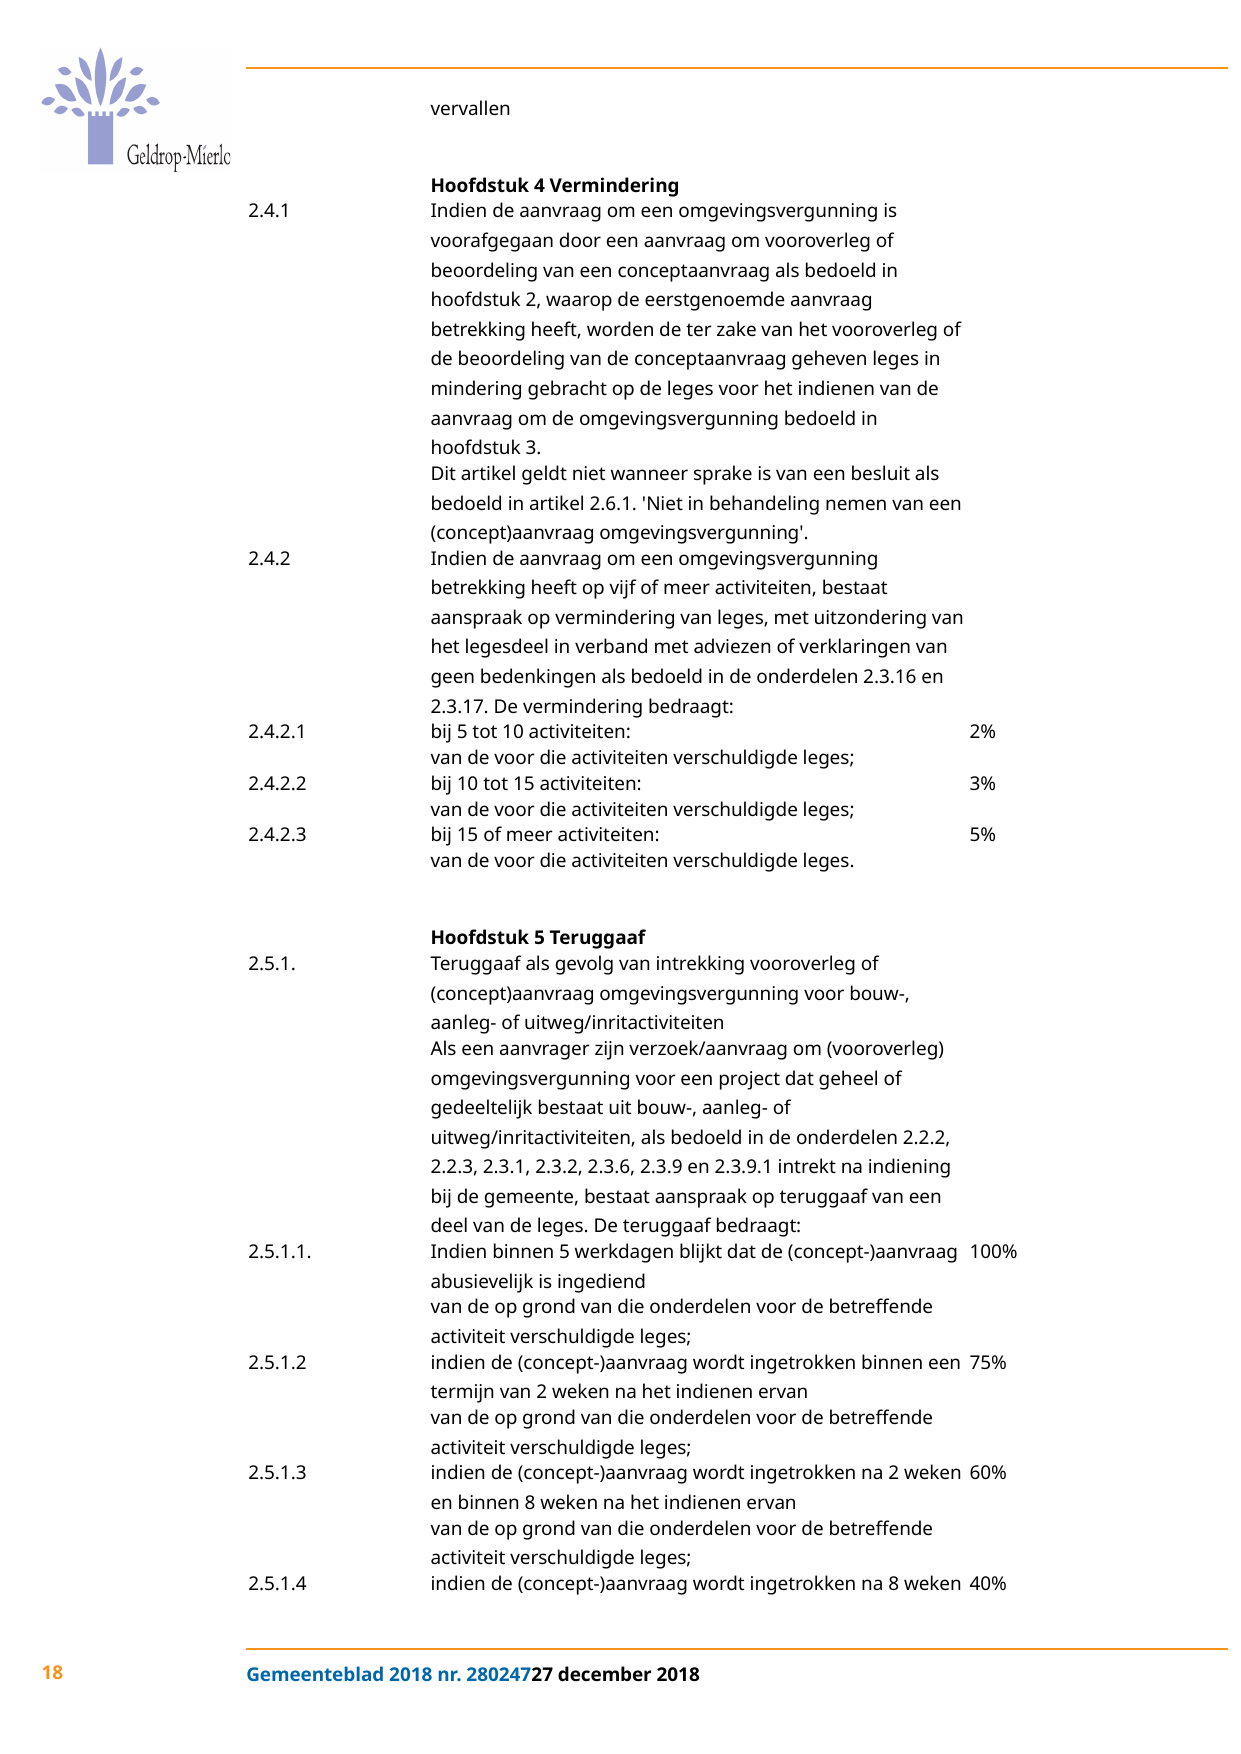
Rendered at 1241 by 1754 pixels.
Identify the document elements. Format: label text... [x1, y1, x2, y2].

table_cell [969, 950, 1152, 1035]
table_cell 2.5.1.2 [248, 1349, 430, 1404]
table_cell 60% [969, 1460, 1152, 1515]
table_cell 2.4.1 [248, 198, 430, 460]
table_cell [969, 1294, 1152, 1349]
table_cell [248, 172, 430, 198]
table_cell vervallen [430, 95, 969, 121]
table_cell [248, 95, 430, 121]
table_cell [969, 899, 1152, 924]
table_cell van de voor die activiteiten verschuldigde leges. [430, 847, 969, 873]
table_cell bij 5 tot 10 activiteiten: [430, 719, 969, 744]
table_cell Teruggaaf als gevolg van intrekking vooroverleg of (concept)aanvraag omgevingsvergunning voor bouw-, aanleg- of uitweg/inritactiviteiten [430, 950, 969, 1035]
picture [41, 47, 231, 172]
table_cell Indien de aanvraag om een omgevingsvergunning betrekking heeft op vijf of meer activiteiten, bestaat aanspraak op vermindering van leges, met uitzondering van het legesdeel in verband met adviezen of verklaringen van geen bedenkingen als bedoeld in de onderdelen 2.3.16 en 2.3.17. De vermindering bedraagt: [430, 545, 969, 719]
table_cell van de op grond van die onderdelen voor de betreffende activiteit verschuldigde leges; [430, 1404, 969, 1459]
table_cell [969, 847, 1152, 873]
table_cell van de voor die activiteiten verschuldigde leges; [430, 744, 969, 770]
table_cell [969, 460, 1152, 545]
table_cell 2.4.2.3 [248, 822, 430, 847]
table_cell 100% [969, 1238, 1152, 1294]
table_cell [969, 925, 1152, 950]
table_cell indien de (concept-)aanvraag wordt ingetrokken binnen een termijn van 2 weken na het indienen ervan [430, 1349, 969, 1404]
table_cell 2.4.2.2 [248, 770, 430, 796]
table_cell [430, 899, 969, 924]
table_cell 5% [969, 822, 1152, 847]
table_cell [248, 460, 430, 545]
table_cell [969, 198, 1152, 460]
table_cell [969, 1515, 1152, 1570]
table_cell [969, 121, 1152, 146]
table_cell 2.5.1. [248, 950, 430, 1035]
table_cell Indien binnen 5 werkdagen blijkt dat de (concept-)aanvraag abusievelijk is ingediend [430, 1238, 969, 1294]
table_cell [248, 847, 430, 873]
table_cell [430, 121, 969, 146]
table_cell [430, 146, 969, 172]
table_cell 2.5.1.3 [248, 1460, 430, 1515]
table_cell 3% [969, 770, 1152, 796]
table_cell indien de (concept-)aanvraag wordt ingetrokken na 2 weken en binnen 8 weken na het indienen ervan [430, 1460, 969, 1515]
table_cell [969, 796, 1152, 822]
table_cell [248, 1035, 430, 1238]
table_cell [248, 873, 430, 899]
table_cell [969, 146, 1152, 172]
table_cell Als een aanvrager zijn verzoek/aanvraag om (vooroverleg) omgevingsvergunning voor een project dat geheel of gedeeltelijk bestaat uit bouw-, aanleg- of uitweg/inritactiviteiten, als bedoeld in de onderdelen 2.2.2, 2.2.3, 2.3.1, 2.3.2, 2.3.6, 2.3.9 en 2.3.9.1 intrekt na indiening bij de gemeente, bestaat aanspraak op teruggaaf van een deel van de leges. De teruggaaf bedraagt: [430, 1035, 969, 1238]
table_cell bij 15 of meer activiteiten: [430, 822, 969, 847]
table_cell Dit artikel geldt niet wanneer sprake is van een besluit als bedoeld in artikel 2.6.1. 'Niet in behandeling nemen van een (concept)aanvraag omgevingsvergunning'. [430, 460, 969, 545]
table_cell [969, 172, 1152, 198]
table_cell [248, 796, 430, 822]
table_cell [248, 925, 430, 950]
table_cell van de voor die activiteiten verschuldigde leges; [430, 796, 969, 822]
table_cell [969, 95, 1152, 121]
table_cell [969, 744, 1152, 770]
table_cell 40% [969, 1570, 1152, 1596]
table_cell 2% [969, 719, 1152, 744]
table_cell Hoofdstuk 4 Vermindering [430, 172, 969, 198]
table_cell Indien de aanvraag om een omgevingsvergunning is voorafgegaan door een aanvraag om vooroverleg of beoordeling van een conceptaanvraag als bedoeld in hoofdstuk 2, waarop de eerstgenoemde aanvraag betrekking heeft, worden de ter zake van het vooroverleg of de beoordeling van de conceptaanvraag geheven leges in mindering gebracht op de leges voor het indienen van de aanvraag om de omgevingsvergunning bedoeld in hoofdstuk 3. [430, 198, 969, 460]
table_cell 2.5.1.4 [248, 1570, 430, 1596]
table_cell [248, 121, 430, 146]
table_cell 2.4.2.1 [248, 719, 430, 744]
table_cell 75% [969, 1349, 1152, 1404]
table_cell [969, 873, 1152, 899]
table_cell Hoofdstuk 5 Teruggaaf [430, 925, 969, 950]
table_cell 2.5.1.1. [248, 1238, 430, 1294]
table_cell van de op grond van die onderdelen voor de betreffende activiteit verschuldigde leges; [430, 1515, 969, 1570]
table_cell [969, 545, 1152, 719]
table_cell indien de (concept-)aanvraag wordt ingetrokken na 8 weken [430, 1570, 969, 1596]
table_cell [248, 744, 430, 770]
table_cell [969, 1035, 1152, 1238]
table_cell [430, 873, 969, 899]
table_cell [248, 146, 430, 172]
table_cell [969, 1404, 1152, 1459]
table_cell [248, 1515, 430, 1570]
table_cell [248, 1294, 430, 1349]
table_cell bij 10 tot 15 activiteiten: [430, 770, 969, 796]
table_cell [248, 899, 430, 924]
table_cell [248, 1404, 430, 1459]
table_cell van de op grond van die onderdelen voor de betreffende activiteit verschuldigde leges; [430, 1294, 969, 1349]
table_cell 2.4.2 [248, 545, 430, 719]
